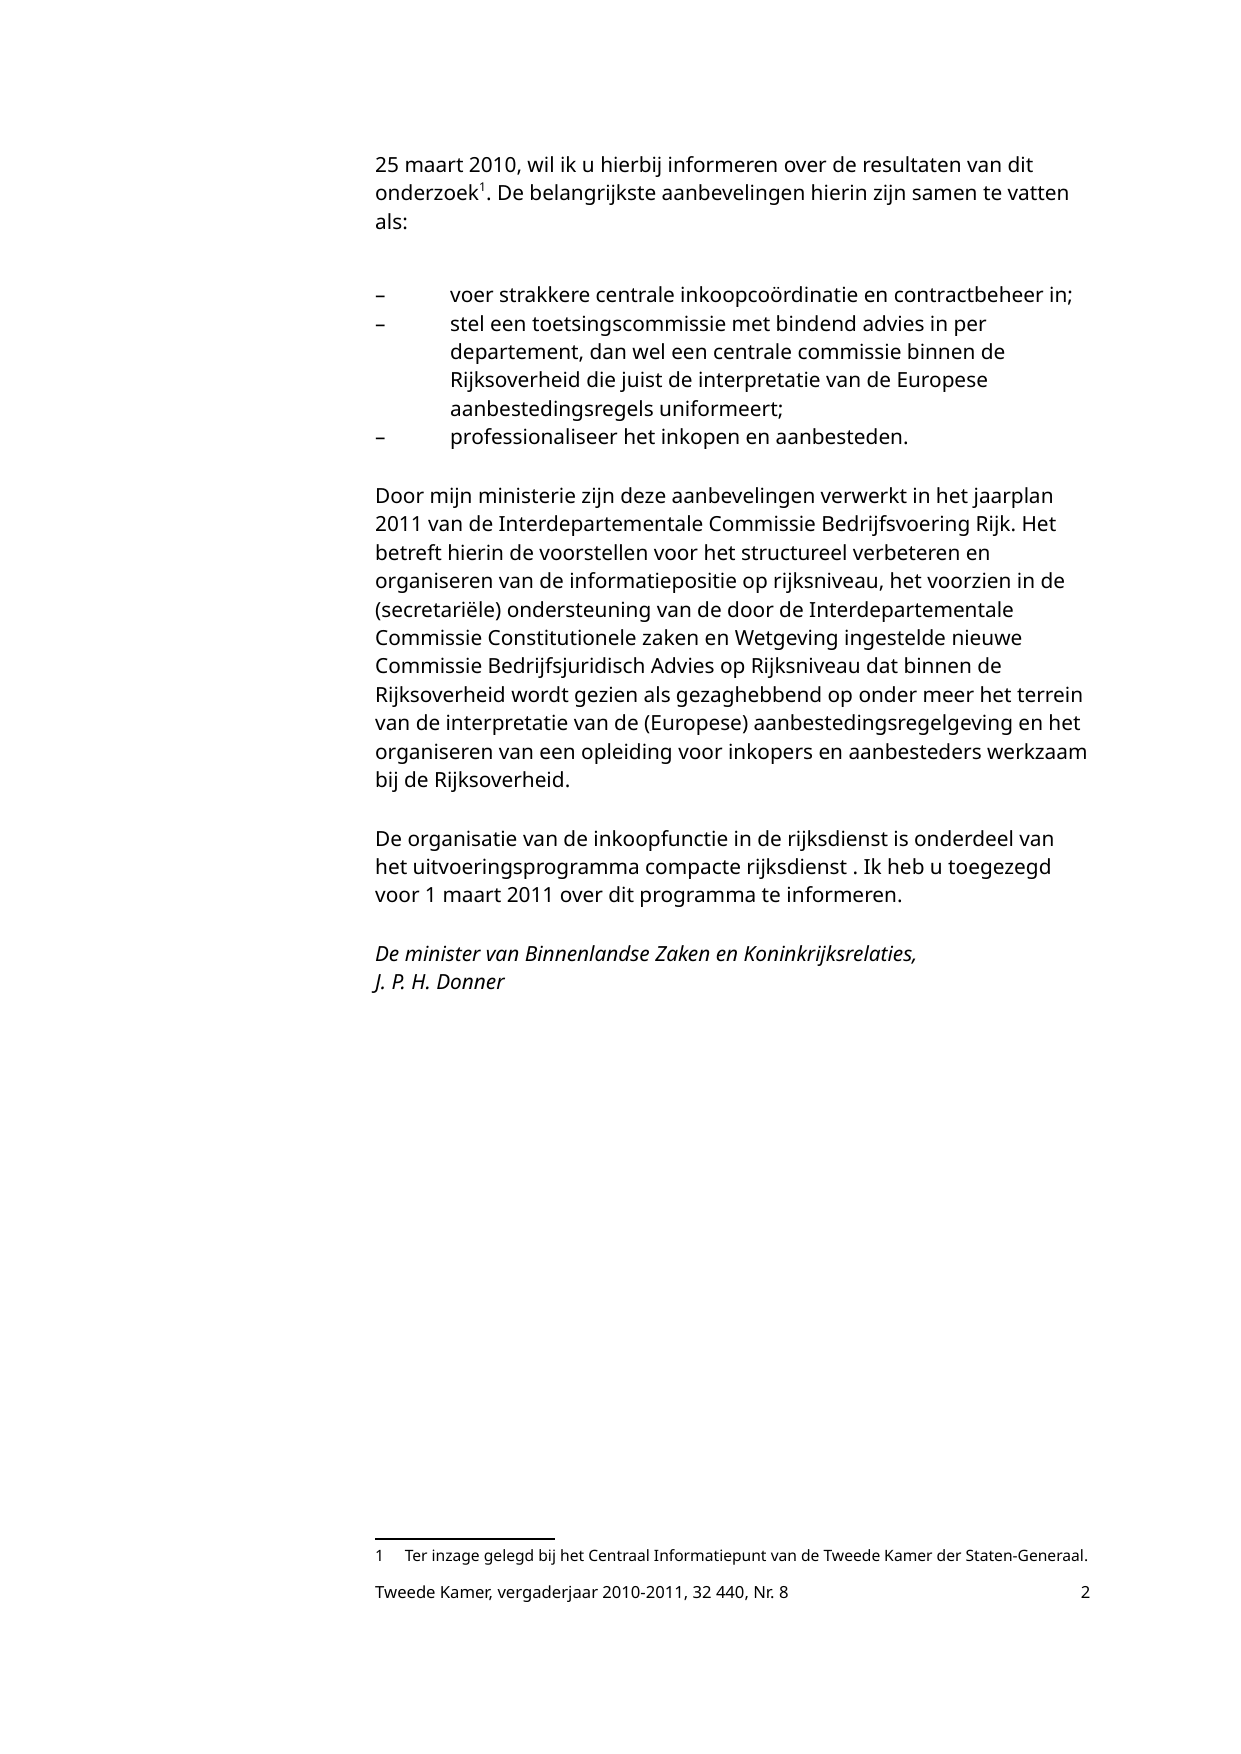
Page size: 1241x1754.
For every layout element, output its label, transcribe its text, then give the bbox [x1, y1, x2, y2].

text De minister van Binnenlandse Zaken en Koninkrijksrelaties, [375, 939, 1090, 967]
text Door mijn ministerie zijn deze aanbevelingen verwerkt in het jaarplan 2011 van de Interdepartementale Commissie Bedrijfsvoering Rijk. Het betreft hierin de voorstellen voor het structureel verbeteren en organiseren van de informatiepositie op rijksniveau, het voorzien in de (secretariële) ondersteuning van de door de Interdepartementale Commissie Constitutionele zaken en Wetgeving ingestelde nieuwe Commissie Bedrijfsjuridisch Advies op Rijksniveau dat binnen de Rijksoverheid wordt gezien als gezaghebbend op onder meer het terrein van de interpretatie van de (Europese) aanbestedingsregelgeving en het organiseren van een opleiding voor inkopers en aanbesteders werkzaam bij de Rijksoverheid. [375, 481, 1090, 794]
text De organisatie van de inkoopfunctie in de rijksdienst is onderdeel van het uitvoeringsprogramma compacte rijksdienst . Ik heb u toegezegd voor 1 maart 2011 over dit programma te informeren. [375, 824, 1090, 909]
text 25 maart 2010, wil ik u hierbij informeren over de resultaten van dit onderzoek. De belangrijkste aanbevelingen hierin zijn samen te vatten als: [375, 150, 1090, 235]
list voer strakkere centrale inkoopcoördinatie en contractbeheer in; [375, 280, 1090, 309]
list professionaliseer het inkopen en aanbesteden. [375, 422, 1090, 451]
list stel een toetsingscommissie met bindend advies in per departement, dan wel een centrale commissie binnen de Rijksoverheid die juist de interpretatie van de Europese aanbestedingsregels uniformeert; [375, 309, 1090, 422]
text J. P. H. Donner [375, 967, 1090, 996]
text Ter inzage gelegd bij het Centraal Informatiepunt van de Tweede Kamer der Staten-Generaal. [375, 1509, 1090, 1566]
